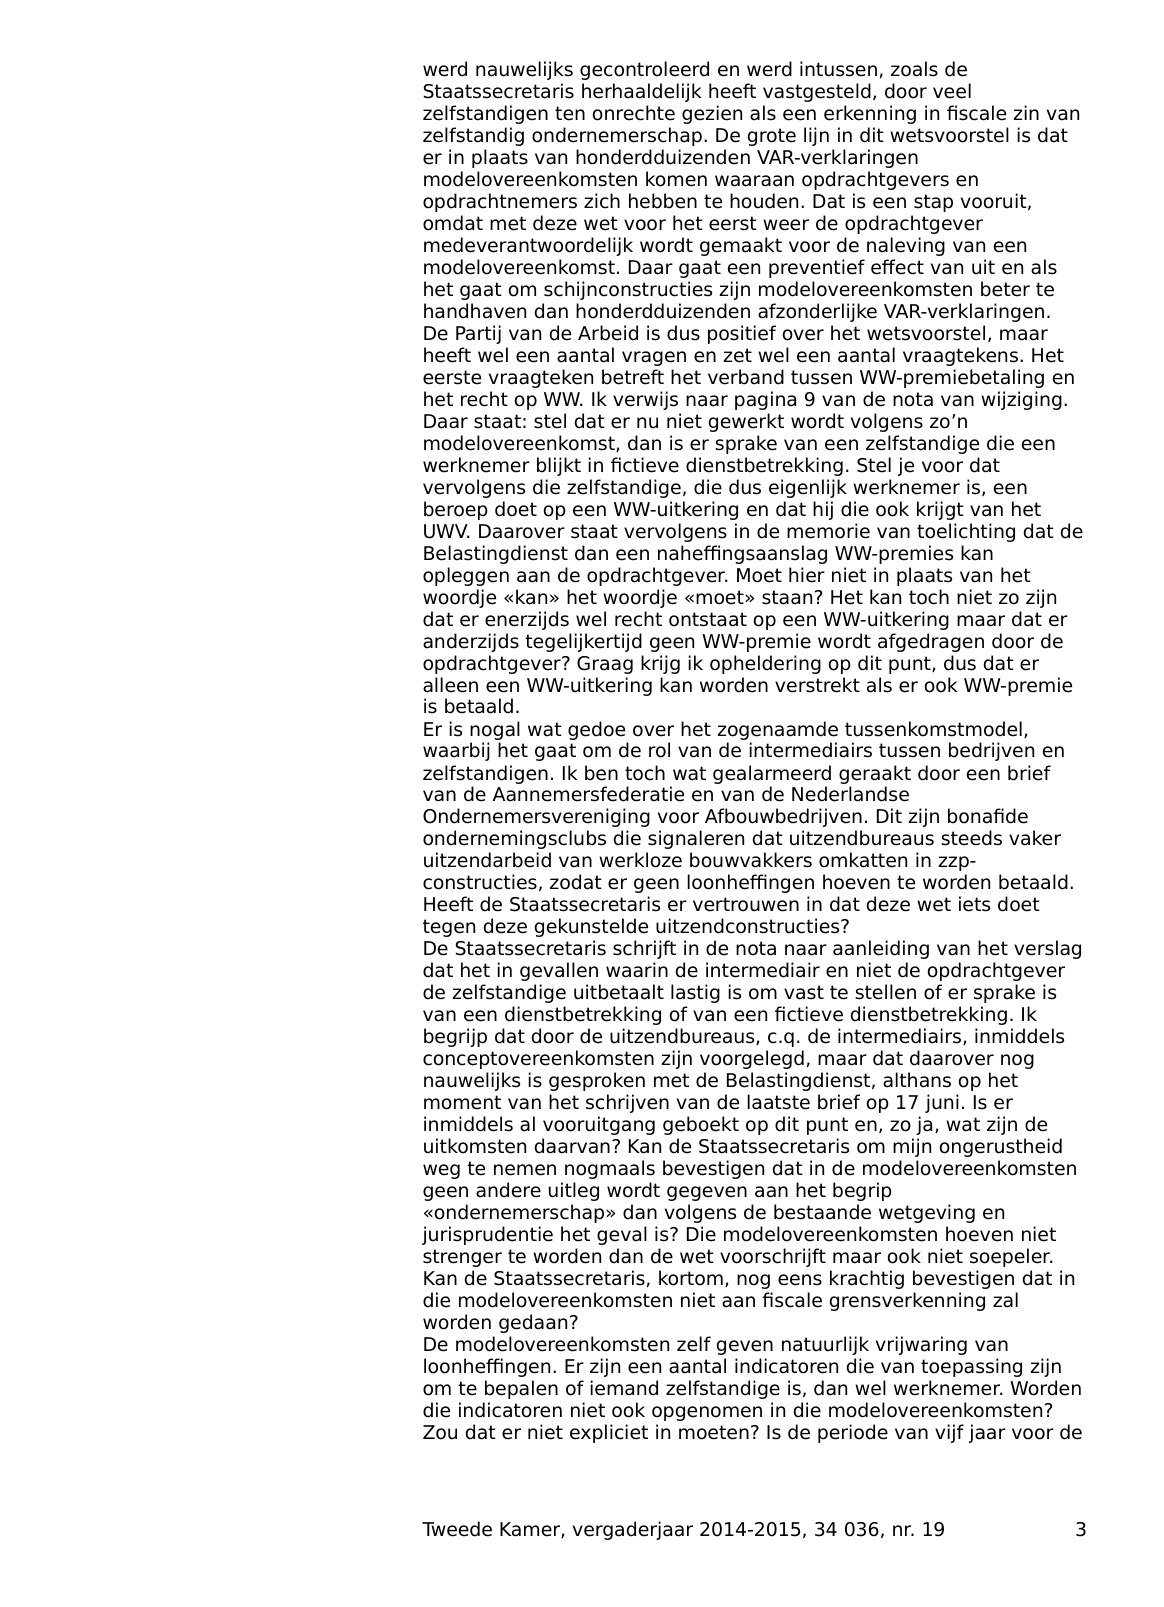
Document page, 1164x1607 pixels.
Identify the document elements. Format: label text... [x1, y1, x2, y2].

text Er is nogal wat gedoe over het zogenaamde tussenkomstmodel, waarbij het gaat om de rol van de intermediairs tussen bedrijven en zelfstandigen. Ik ben toch wat gealarmeerd geraakt door een brief van de Aannemersfederatie en van de Nederlandse Ondernemersvereniging voor Afbouwbedrijven. Dit zijn bonafide ondernemingsclubs die signaleren dat uitzendbureaus steeds vaker uitzendarbeid van werkloze bouwvakkers omkatten in zzp-constructies, zodat er geen loonheffingen hoeven te worden betaald. Heeft de Staatssecretaris er vertrouwen in dat deze wet iets doet tegen deze gekunstelde uitzendconstructies? [422, 718, 1087, 938]
text De Partij van de Arbeid is dus positief over het wetsvoorstel, maar heeft wel een aantal vragen en zet wel een aantal vraagtekens. Het eerste vraagteken betreft het verband tussen WW-premiebetaling en het recht op WW. Ik verwijs naar pagina 9 van de nota van wijziging. Daar staat: stel dat er nu niet gewerkt wordt volgens zo’n modelovereenkomst, dan is er sprake van een zelfstandige die een werknemer blijkt in fictieve dienstbetrekking. Stel je voor dat vervolgens die zelfstandige, die dus eigenlijk werknemer is, een beroep doet op een WW-uitkering en dat hij die ook krijgt van het UWV. Daarover staat vervolgens in de memorie van toelichting dat de Belastingdienst dan een naheffingsaanslag WW-premies kan opleggen aan de opdrachtgever. Moet hier niet in plaats van het woordje «kan» het woordje «moet» staan? Het kan toch niet zo zijn dat er enerzijds wel recht ontstaat op een WW-uitkering maar dat er anderzijds tegelijkertijd geen WW-premie wordt afgedragen door de opdrachtgever? Graag krijg ik opheldering op dit punt, dus dat er alleen een WW-uitkering kan worden verstrekt als er ook WW-premie is betaald. [422, 323, 1087, 718]
text De modelovereenkomsten zelf geven natuurlijk vrijwaring van loonheffingen. Er zijn een aantal indicatoren die van toepassing zijn om te bepalen of iemand zelfstandige is, dan wel werknemer. Worden die indicatoren niet ook opgenomen in die modelovereenkomsten? Zou dat er niet expliciet in moeten? Is de periode van vijf jaar voor de [422, 1334, 1087, 1444]
text De Staatssecretaris schrijft in de nota naar aanleiding van het verslag dat het in gevallen waarin de intermediair en niet de opdrachtgever de zelfstandige uitbetaalt lastig is om vast te stellen of er sprake is van een dienstbetrekking of van een fictieve dienstbetrekking. Ik begrijp dat door de uitzendbureaus, c.q. de intermediairs, inmiddels conceptovereenkomsten zijn voorgelegd, maar dat daarover nog nauwelijks is gesproken met de Belastingdienst, althans op het moment van het schrijven van de laatste brief op 17 juni. Is er inmiddels al vooruitgang geboekt op dit punt en, zo ja, wat zijn de uitkomsten daarvan? Kan de Staatssecretaris om mijn ongerustheid weg te nemen nogmaals bevestigen dat in de modelovereenkomsten geen andere uitleg wordt gegeven aan het begrip «ondernemerschap» dan volgens de bestaande wetgeving en jurisprudentie het geval is? Die modelovereenkomsten hoeven niet strenger te worden dan de wet voorschrijft maar ook niet soepeler. Kan de Staatssecretaris, kortom, nog eens krachtig bevestigen dat in die modelovereenkomsten niet aan fiscale grensverkenning zal worden gedaan? [422, 938, 1087, 1334]
text werd nauwelijks gecontroleerd en werd intussen, zoals de Staatssecretaris herhaaldelijk heeft vastgesteld, door veel zelfstandigen ten onrechte gezien als een erkenning in fiscale zin van zelfstandig ondernemerschap. De grote lijn in dit wetsvoorstel is dat er in plaats van honderdduizenden VAR-verklaringen modelovereenkomsten komen waaraan opdrachtgevers en opdrachtnemers zich hebben te houden. Dat is een stap vooruit, omdat met deze wet voor het eerst weer de opdrachtgever medeverantwoordelijk wordt gemaakt voor de naleving van een modelovereenkomst. Daar gaat een preventief effect van uit en als het gaat om schijnconstructies zijn modelovereenkomsten beter te handhaven dan honderdduizenden afzonderlijke VAR-verklaringen. [422, 59, 1087, 323]
